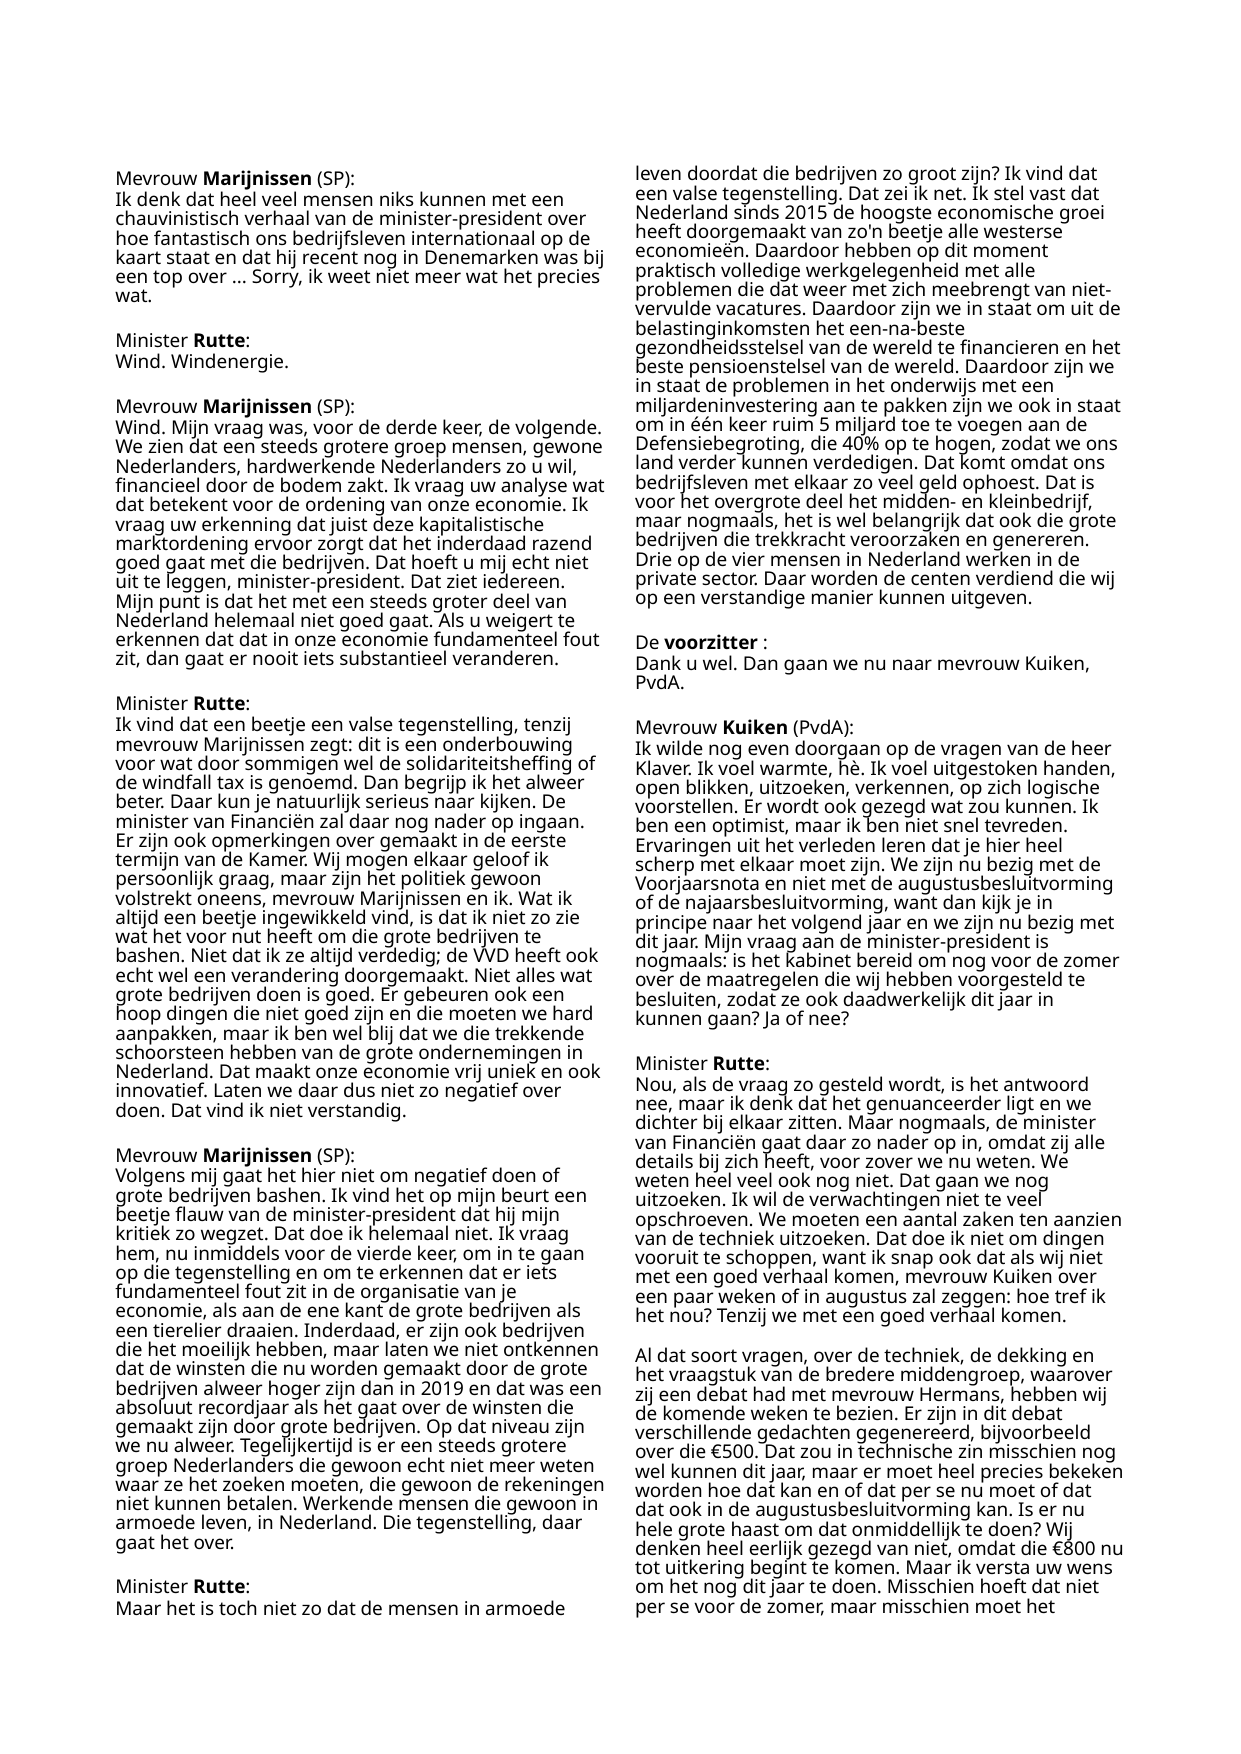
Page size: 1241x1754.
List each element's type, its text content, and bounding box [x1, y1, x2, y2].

text Nou, als de vraag zo gesteld wordt, is het antwoord nee, maar ik denk dat het genuanceerder ligt en we dichter bij elkaar zitten. Maar nogmaals, de minister van Financiën gaat daar zo nader op in, omdat zij alle details bij zich heeft, voor zover we nu weten. We weten heel veel ook nog niet. Dat gaan we nog uitzoeken. Ik wil de verwachtingen niet te veel opschroeven. We moeten een aantal zaken ten aanzien van de techniek uitzoeken. Dat doe ik niet om dingen vooruit te schoppen, want ik snap ook dat als wij niet met een goed verhaal komen, mevrouw Kuiken over een paar weken of in augustus zal zeggen: hoe tref ik het nou? Tenzij we met een goed verhaal komen. [635, 1076, 1125, 1326]
text Ik denk dat heel veel mensen niks kunnen met een chauvinistisch verhaal van de minister-president over hoe fantastisch ons bedrijfsleven internationaal op de kaart staat en dat hij recent nog in Denemarken was bij een top over ... Sorry, ik weet niet meer wat het precies wat. [115, 191, 605, 307]
text Minister Rutte: [115, 328, 605, 353]
text Mevrouw Marijnissen (SP): [115, 393, 605, 419]
text Ik wilde nog even doorgaan op de vragen van de heer Klaver. Ik voel warmte, hè. Ik voel uitgestoken handen, open blikken, uitzoeken, verkennen, op zich logische voorstellen. Er wordt ook gezegd wat zou kunnen. Ik ben een optimist, maar ik ben niet snel tevreden. Ervaringen uit het verleden leren dat je hier heel scherp met elkaar moet zijn. We zijn nu bezig met de Voorjaarsnota en niet met de augustusbesluitvorming of de najaarsbesluitvorming, want dan kijk je in principe naar het volgend jaar en we zijn nu bezig met dit jaar. Mijn vraag aan de minister-president is nogmaals: is het kabinet bereid om nog voor de zomer over de maatregelen die wij hebben voorgesteld te besluiten, zodat ze ook daadwerkelijk dit jaar in kunnen gaan? Ja of nee? [635, 740, 1125, 1029]
text leven doordat die bedrijven zo groot zijn? Ik vind dat een valse tegenstelling. Dat zei ik net. Ik stel vast dat Nederland sinds 2015 de hoogste economische groei heeft doorgemaakt van zo'n beetje alle westerse economieën. Daardoor hebben op dit moment praktisch volledige werkgelegenheid met alle problemen die dat weer met zich meebrengt van niet-vervulde vacatures. Daardoor zijn we in staat om uit de belastinginkomsten het een-na-beste gezondheidsstelsel van de wereld te financieren en het beste pensioenstelsel van de wereld. Daardoor zijn we in staat de problemen in het onderwijs met een miljardeninvestering aan te pakken zijn we ook in staat om in één keer ruim 5 miljard toe te voegen aan de Defensiebegroting, die 40% op te hogen, zodat we ons land verder kunnen verdedigen. Dat komt omdat ons bedrijfsleven met elkaar zo veel geld ophoest. Dat is voor het overgrote deel het midden- en kleinbedrijf, maar nogmaals, het is wel belangrijk dat ook die grote bedrijven die trekkracht veroorzaken en genereren. Drie op de vier mensen in Nederland werken in de private sector. Daar worden de centen verdiend die wij op een verstandige manier kunnen uitgeven. [635, 165, 1125, 608]
text Wind. Mijn vraag was, voor de derde keer, de volgende. We zien dat een steeds grotere groep mensen, gewone Nederlanders, hardwerkende Nederlanders zo u wil, financieel door de bodem zakt. Ik vraag uw analyse wat dat betekent voor de ordening van onze economie. Ik vraag uw erkenning dat juist deze kapitalistische marktordening ervoor zorgt dat het inderdaad razend goed gaat met die bedrijven. Dat hoeft u mij echt niet uit te leggen, minister-president. Dat ziet iedereen. Mijn punt is dat het met een steeds groter deel van Nederland helemaal niet goed gaat. Als u weigert te erkennen dat dat in onze economie fundamenteel fout zit, dan gaat er nooit iets substantieel veranderen. [115, 419, 605, 670]
text Dank u wel. Dan gaan we nu naar mevrouw Kuiken, PvdA. [635, 655, 1125, 694]
text Maar het is toch niet zo dat de mensen in armoede [115, 1599, 605, 1619]
text Minister Rutte: [635, 1050, 1125, 1076]
text Wind. Windenergie. [115, 353, 605, 373]
text Ik vind dat een beetje een valse tegenstelling, tenzij mevrouw Marijnissen zegt: dit is een onderbouwing voor wat door sommigen wel de solidariteitsheffing of de windfall tax is genoemd. Dan begrijp ik het alweer beter. Daar kun je natuurlijk serieus naar kijken. De minister van Financiën zal daar nog nader op ingaan. Er zijn ook opmerkingen over gemaakt in de eerste termijn van de Kamer. Wij mogen elkaar geloof ik persoonlijk graag, maar zijn het politiek gewoon volstrekt oneens, mevrouw Marijnissen en ik. Wat ik altijd een beetje ingewikkeld vind, is dat ik niet zo zie wat het voor nut heeft om die grote bedrijven te bashen. Niet dat ik ze altijd verdedig; de VVD heeft ook echt wel een verandering doorgemaakt. Niet alles wat grote bedrijven doen is goed. Er gebeuren ook een hoop dingen die niet goed zijn en die moeten we hard aanpakken, maar ik ben wel blij dat we die trekkende schoorsteen hebben van de grote ondernemingen in Nederland. Dat maakt onze economie vrij uniek en ook innovatief. Laten we daar dus niet zo negatief over doen. Dat vind ik niet verstandig. [115, 716, 605, 1121]
text Volgens mij gaat het hier niet om negatief doen of grote bedrijven bashen. Ik vind het op mijn beurt een beetje flauw van de minister-president dat hij mijn kritiek zo wegzet. Dat doe ik helemaal niet. Ik vraag hem, nu inmiddels voor de vierde keer, om in te gaan op die tegenstelling en om te erkennen dat er iets fundamenteel fout zit in de organisatie van je economie, als aan de ene kant de grote bedrijven als een tierelier draaien. Inderdaad, er zijn ook bedrijven die het moeilijk hebben, maar laten we niet ontkennen dat de winsten die nu worden gemaakt door de grote bedrijven alweer hoger zijn dan in 2019 en dat was een absoluut recordjaar als het gaat over de winsten die gemaakt zijn door grote bedrijven. Op dat niveau zijn we nu alweer. Tegelijkertijd is er een steeds grotere groep Nederlanders die gewoon echt niet meer weten waar ze het zoeken moeten, die gewoon de rekeningen niet kunnen betalen. Werkende mensen die gewoon in armoede leven, in Nederland. Die tegenstelling, daar gaat het over. [115, 1167, 605, 1553]
text Minister Rutte: [115, 691, 605, 716]
text De voorzitter : [635, 629, 1125, 655]
text Mevrouw Marijnissen (SP): [115, 1142, 605, 1167]
text Al dat soort vragen, over de techniek, de dekking en het vraagstuk van de bredere middengroep, waarover zij een debat had met mevrouw Hermans, hebben wij de komende weken te bezien. Er zijn in dit debat verschillende gedachten gegenereerd, bijvoorbeeld over die €500. Dat zou in technische zin misschien nog wel kunnen dit jaar, maar er moet heel precies bekeken worden hoe dat kan en of dat per se nu moet of dat dat ook in de augustusbesluitvorming kan. Is er nu hele grote haast om dat onmiddellijk te doen? Wij denken heel eerlijk gezegd van niet, omdat die €800 nu tot uitkering begint te komen. Maar ik versta uw wens om het nog dit jaar te doen. Misschien hoeft dat niet per se voor de zomer, maar misschien moet het [635, 1347, 1125, 1617]
text Mevrouw Kuiken (PvdA): [635, 714, 1125, 740]
text Minister Rutte: [115, 1574, 605, 1599]
text Mevrouw Marijnissen (SP): [115, 165, 605, 191]
